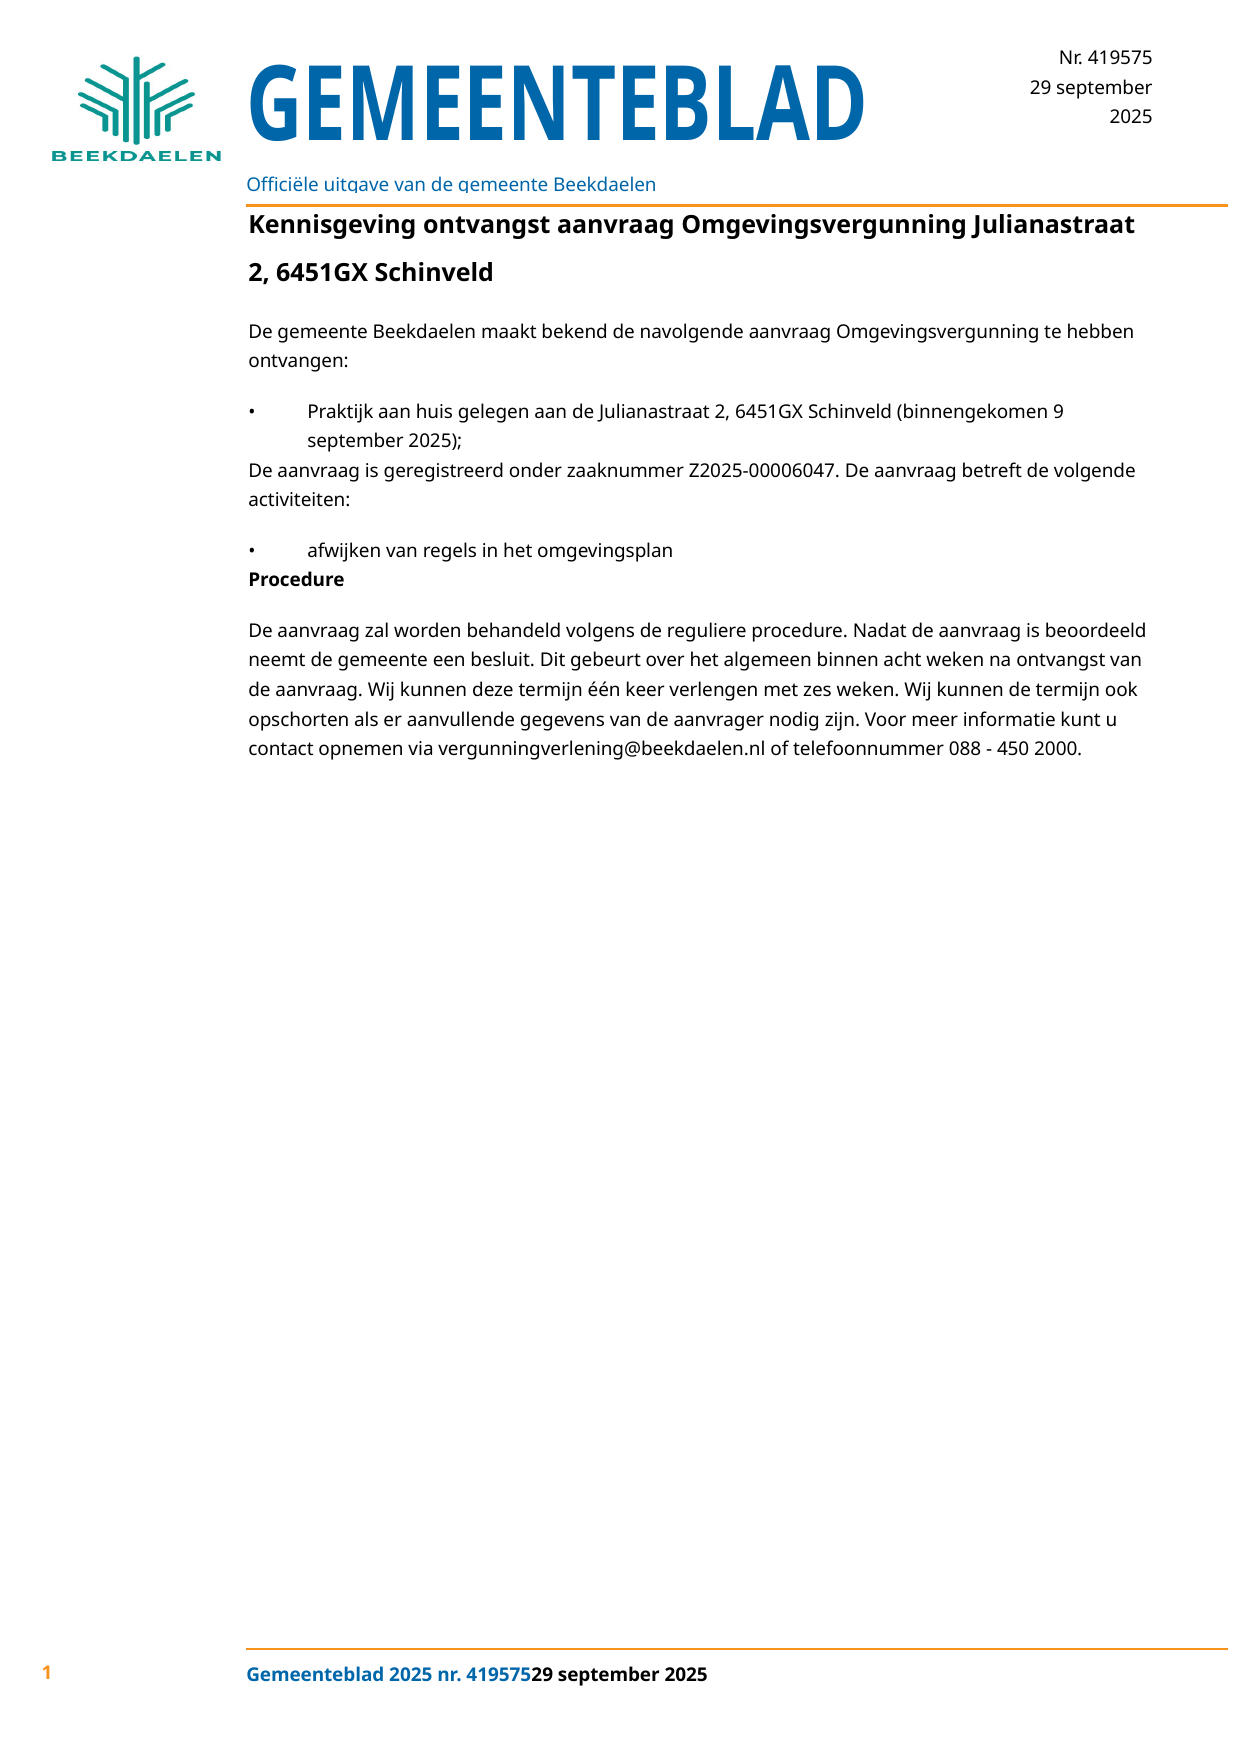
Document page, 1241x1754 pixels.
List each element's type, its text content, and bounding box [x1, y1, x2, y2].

picture [41, 47, 231, 172]
list afwijken van regels in het omgevingsplan [248, 537, 1152, 563]
list Praktijk aan huis gelegen aan de Julianastraat 2, 6451GX Schinveld (binnengekomen 9 september 2025); [248, 398, 1152, 453]
text De aanvraag is geregistreerd onder zaaknummer Z2025-00006047. De aanvraag betreft de volgende activiteiten: [248, 457, 1152, 512]
text De aanvraag zal worden behandeld volgens de reguliere procedure. Nadat de aanvraag is beoordeeld neemt de gemeente een besluit. Dit gebeurt over het algemeen binnen acht weken na ontvangst van de aanvraag. Wij kunnen deze termijn één keer verlengen met zes weken. Wij kunnen de termijn ook opschorten als er aanvullende gegevens van de aanvrager nodig zijn. Voor meer informatie kunt u contact opnemen via vergunningverlening@beekdaelen.nl of telefoonnummer 088 - 450 2000. [248, 617, 1152, 761]
text Kennisgeving ontvangst aanvraag Omgevingsvergunning Julianastraat 2, 6451GX Schinveld [248, 207, 1152, 288]
text Procedure [248, 567, 1152, 592]
text De gemeente Beekdaelen maakt bekend de navolgende aanvraag Omgevingsvergunning te hebben ontvangen: [248, 318, 1152, 373]
